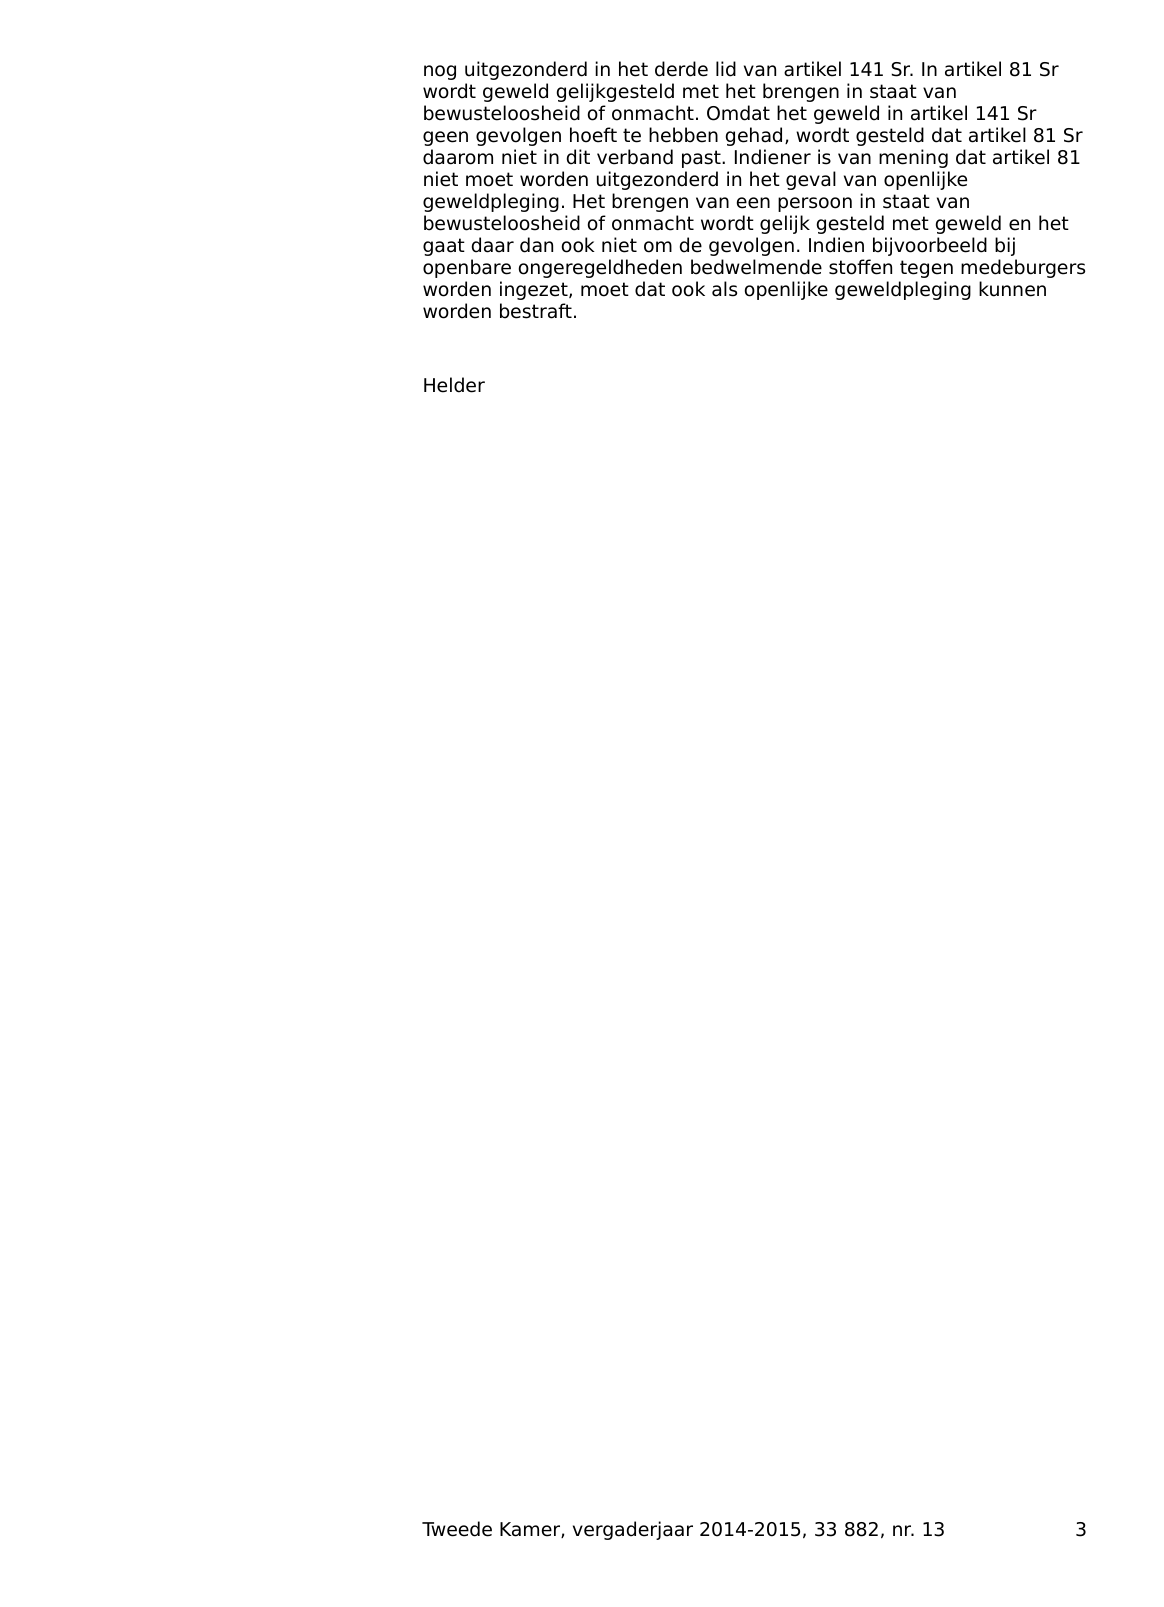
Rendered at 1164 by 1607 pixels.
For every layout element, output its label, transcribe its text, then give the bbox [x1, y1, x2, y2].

text nog uitgezonderd in het derde lid van artikel 141 Sr. In artikel 81 Sr wordt geweld gelijkgesteld met het brengen in staat van bewusteloosheid of onmacht. Omdat het geweld in artikel 141 Sr geen gevolgen hoeft te hebben gehad, wordt gesteld dat artikel 81 Sr daarom niet in dit verband past. Indiener is van mening dat artikel 81 niet moet worden uitgezonderd in het geval van openlijke geweldpleging. Het brengen van een persoon in staat van bewusteloosheid of onmacht wordt gelijk gesteld met geweld en het gaat daar dan ook niet om de gevolgen. Indien bijvoorbeeld bij openbare ongeregeldheden bedwelmende stoffen tegen medeburgers worden ingezet, moet dat ook als openlijke geweldpleging kunnen worden bestraft. [422, 59, 1087, 323]
text Helder [422, 353, 1087, 397]
